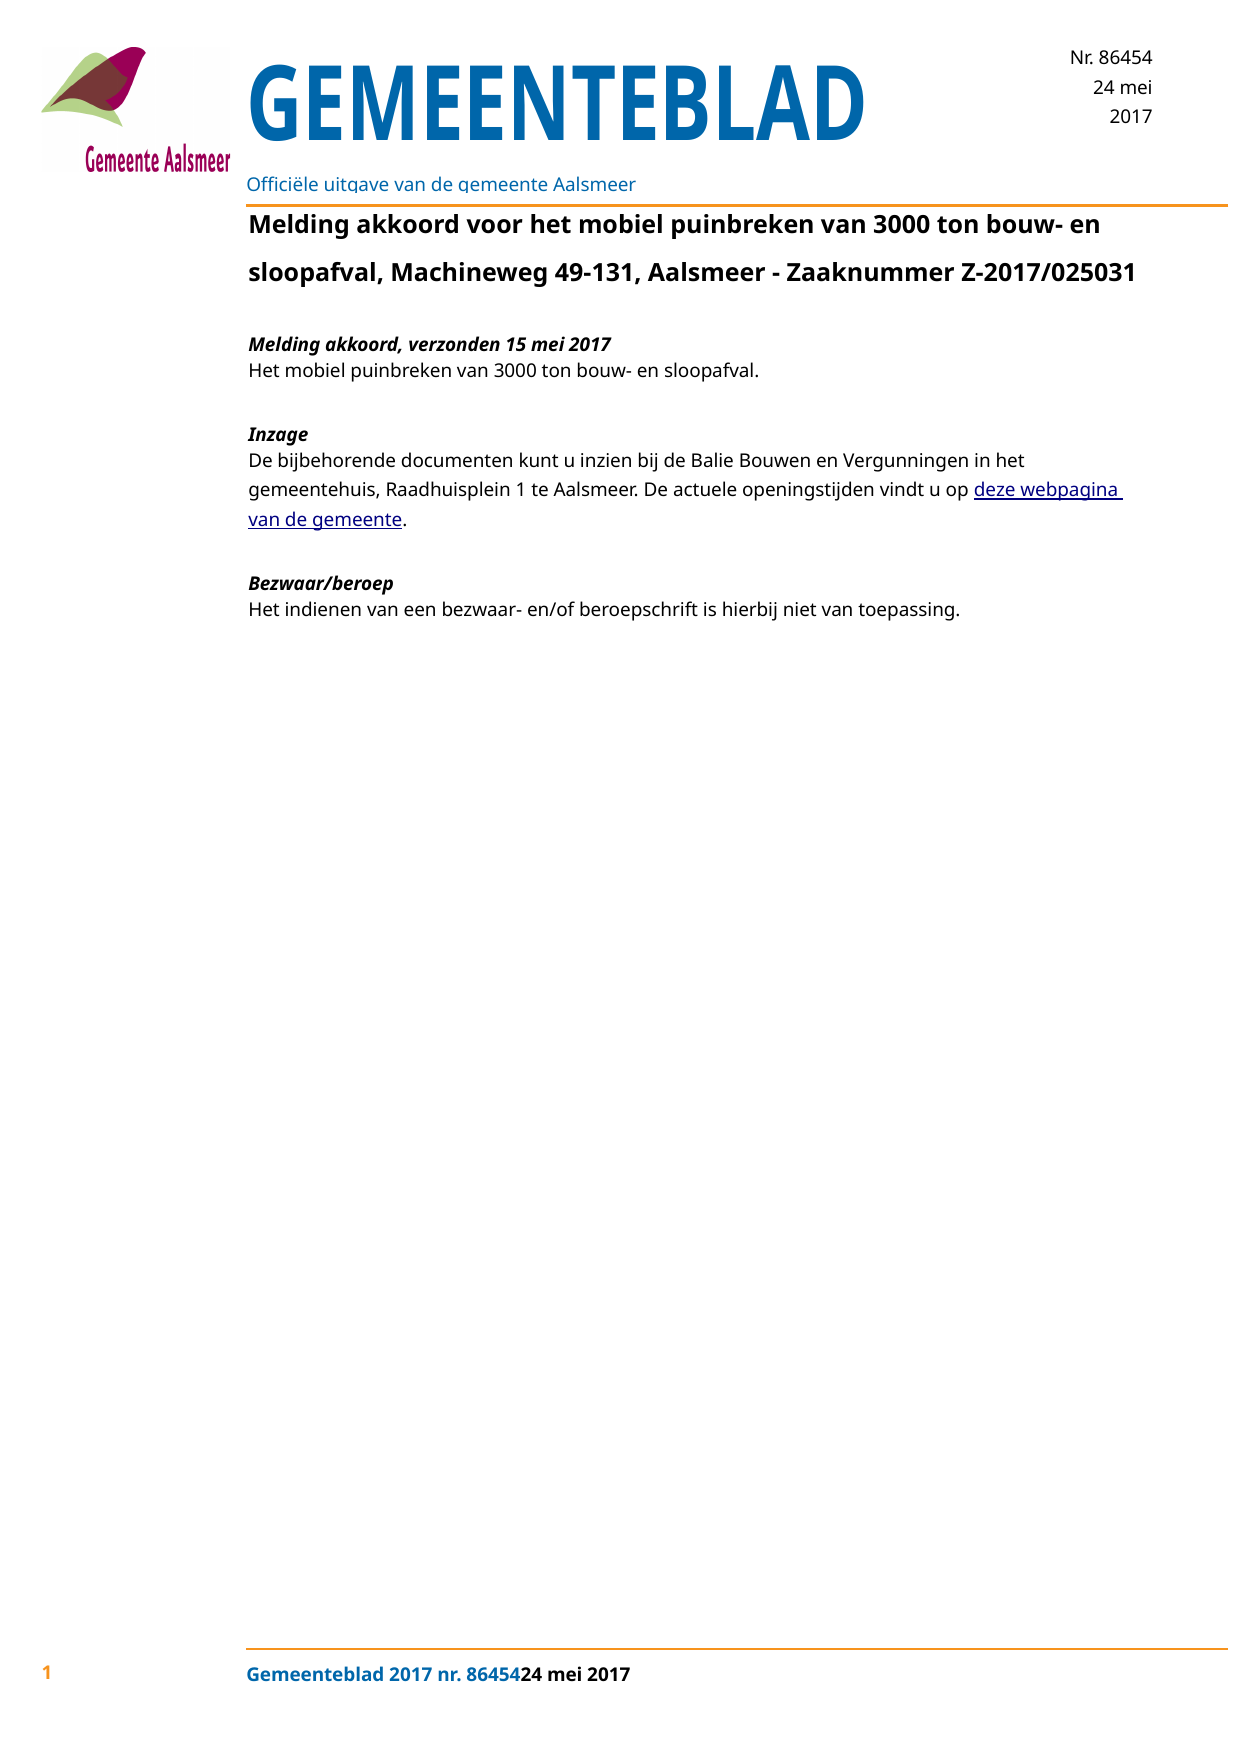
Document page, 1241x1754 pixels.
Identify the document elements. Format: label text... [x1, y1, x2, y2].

picture [41, 47, 231, 172]
text Het indienen van een bezwaar- en/of beroepschrift is hierbij niet van toepassing. [248, 596, 1152, 621]
text Inzage [248, 421, 1152, 447]
text Melding akkoord voor het mobiel puinbreken van 3000 ton bouw- en sloopafval, Machineweg 49-131, Aalsmeer - Zaaknummer Z-2017/025031 [248, 207, 1152, 288]
text Melding akkoord, verzonden 15 mei 2017 [248, 331, 1152, 357]
text Het mobiel puinbreken van 3000 ton bouw- en sloopafval. [248, 357, 1152, 383]
text Bezwaar/beroep [248, 570, 1152, 596]
text De bijbehorende documenten kunt u inzien bij de Balie Bouwen en Vergunningen in het gemeentehuis, Raadhuisplein 1 te Aalsmeer. De actuele openingstijden vindt u op deze webpagina van de gemeente. [248, 447, 1152, 532]
